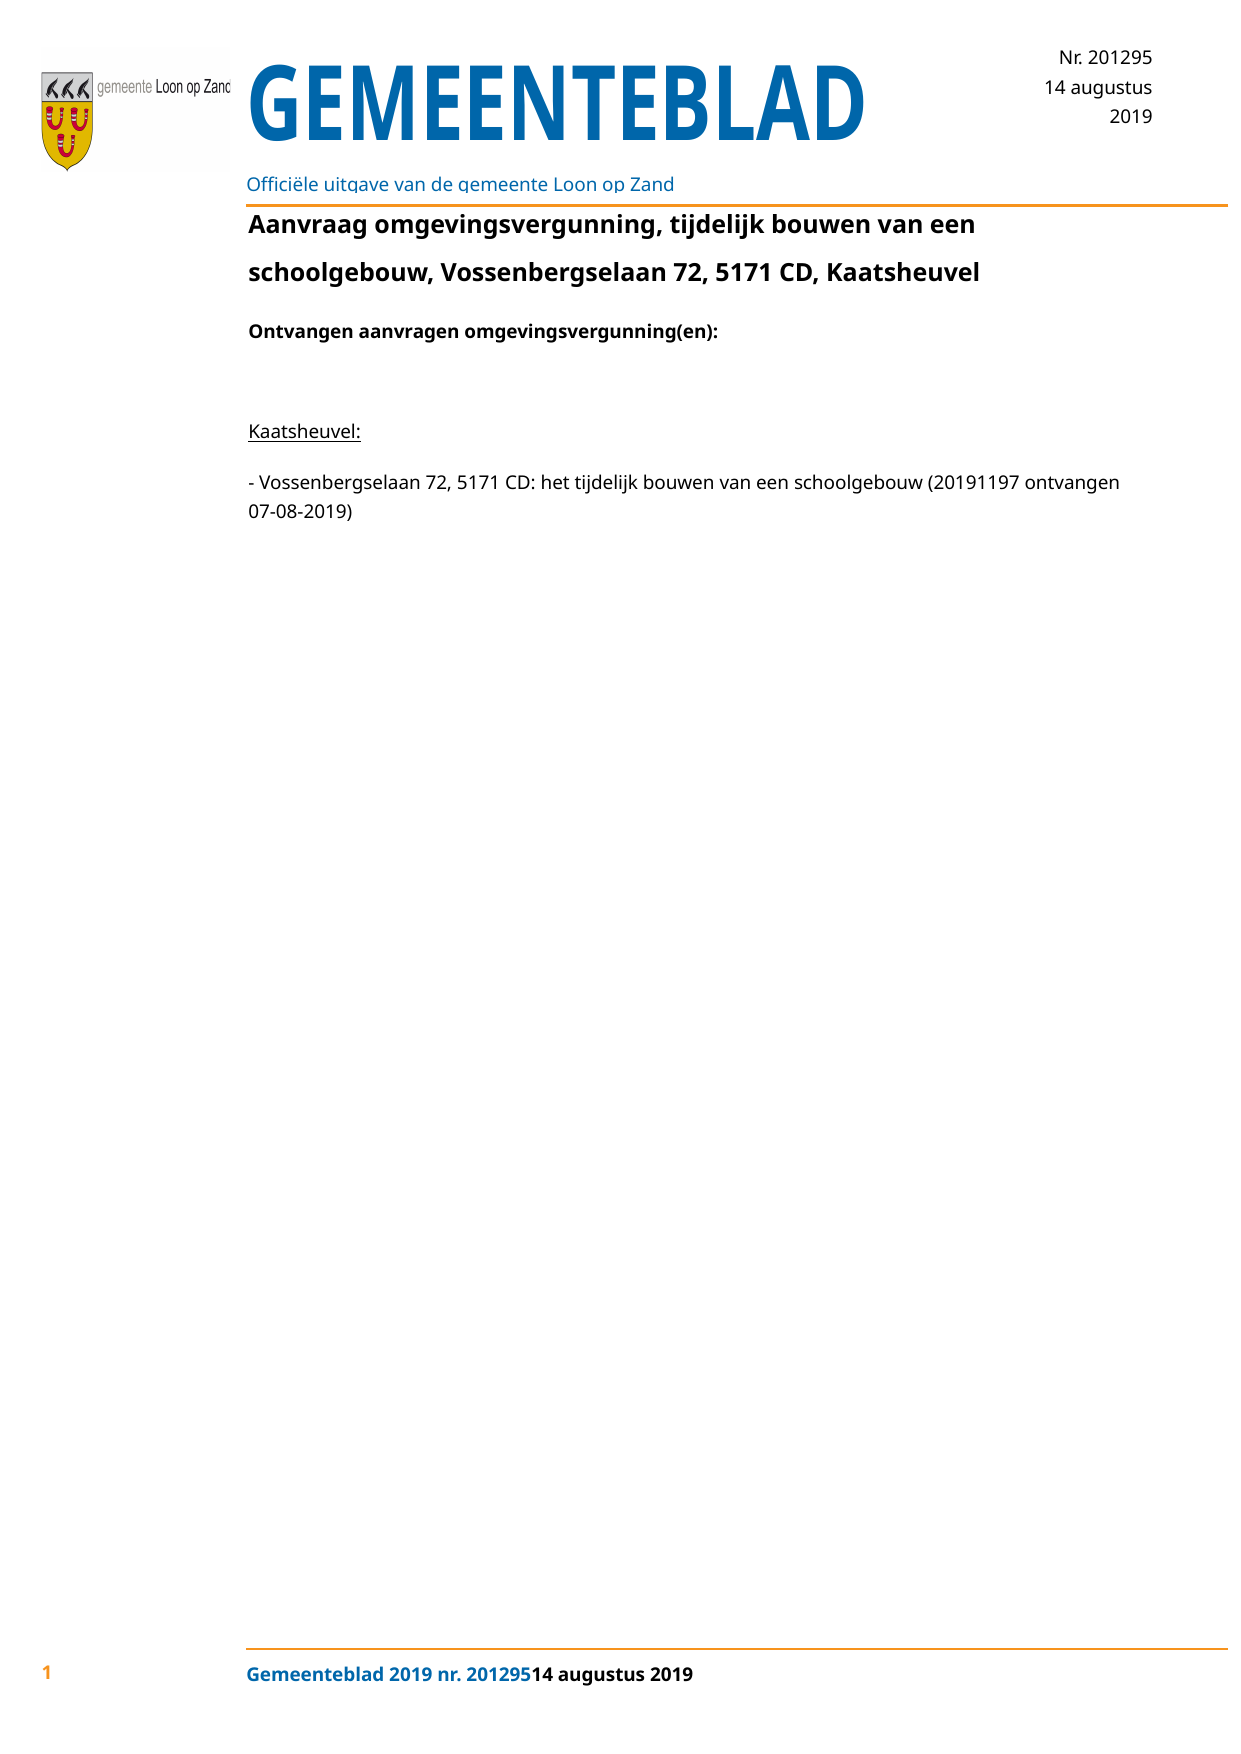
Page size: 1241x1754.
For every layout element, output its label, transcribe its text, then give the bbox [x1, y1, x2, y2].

text Kaatsheuvel: [248, 419, 1152, 444]
text - Vossenbergselaan 72, 5171 CD: het tijdelijk bouwen van een schoolgebouw (20191197 ontvangen 07-08-2019) [248, 469, 1152, 524]
text Ontvangen aanvragen omgevingsvergunning(en): [248, 318, 1152, 344]
picture [41, 47, 231, 172]
text Aanvraag omgevingsvergunning, tijdelijk bouwen van een schoolgebouw, Vossenbergselaan 72, 5171 CD, Kaatsheuvel [248, 207, 1152, 288]
